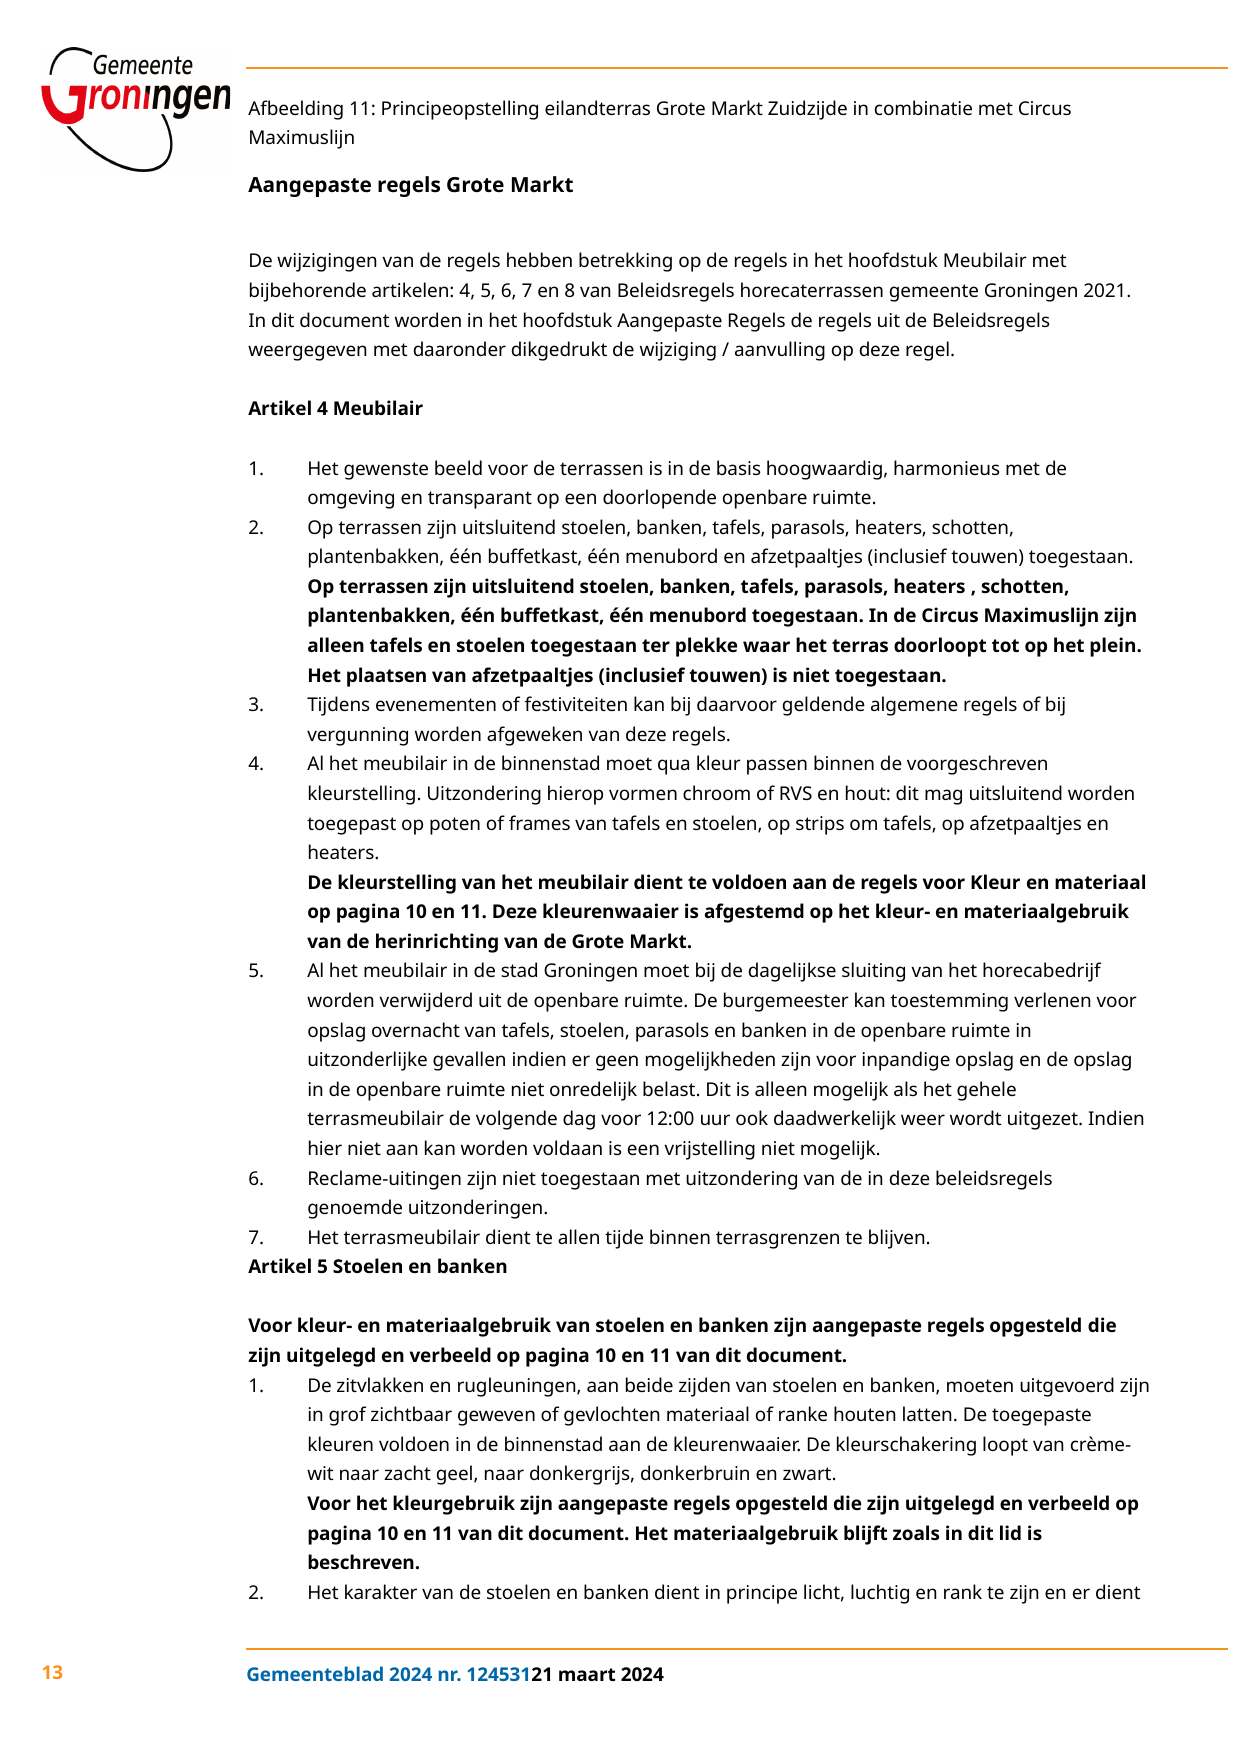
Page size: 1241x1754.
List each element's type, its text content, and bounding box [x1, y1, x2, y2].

list De kleurstelling van het meubilair dient te voldoen aan de regels voor Kleur en materiaal op pagina 10 en 11. Deze kleurenwaaier is afgestemd op het kleur- en materiaalgebruik van de herinrichting van de Grote Markt. [248, 869, 1152, 954]
text De wijzigingen van de regels hebben betrekking op de regels in het hoofdstuk Meubilair met bijbehorende artikelen: 4, 5, 6, 7 en 8 van Beleidsregels horecaterrassen gemeente Groningen 2021. In dit document worden in het hoofdstuk Aangepaste Regels de regels uit de Beleidsregels weergegeven met daaronder dikgedrukt de wijziging / aanvulling op deze regel. [248, 248, 1152, 362]
list Tijdens evenementen of festiviteiten kan bij daarvoor geldende algemene regels of bij vergunning worden afgeweken van deze regels. [248, 691, 1152, 747]
list Het karakter van de stoelen en banken dient in principe licht, luchtig en rank te zijn en er dient [248, 1579, 1152, 1605]
list Het terrasmeubilair dient te allen tijde binnen terrasgrenzen te blijven. [248, 1224, 1152, 1250]
list Al het meubilair in de binnenstad moet qua kleur passen binnen de voorgeschreven kleurstelling. Uitzondering hierop vormen chroom of RVS en hout: dit mag uitsluitend worden toegepast op poten of frames van tafels en stoelen, op strips om tafels, op afzetpaaltjes en heaters. [248, 751, 1152, 865]
text Aangepaste regels Grote Markt [248, 170, 1152, 198]
list Reclame-uitingen zijn niet toegestaan met uitzondering van de in deze beleidsregels genoemde uitzonderingen. [248, 1165, 1152, 1220]
list Op terrassen zijn uitsluitend stoelen, banken, tafels, parasols, heaters , schotten, plantenbakken, één buffetkast, één menubord toegestaan. In de Circus Maximuslijn zijn alleen tafels en stoelen toegestaan ter plekke waar het terras doorloopt tot op het plein. Het plaatsen van afzetpaaltjes (inclusief touwen) is niet toegestaan. [248, 573, 1152, 688]
list De zitvlakken en rugleuningen, aan beide zijden van stoelen en banken, moeten uitgevoerd zijn in grof zichtbaar geweven of gevlochten materiaal of ranke houten latten. De toegepaste kleuren voldoen in de binnenstad aan de kleurenwaaier. De kleurschakering loopt van crème-wit naar zacht geel, naar donkergrijs, donkerbruin en zwart. [248, 1372, 1152, 1486]
text Afbeelding 11: Principeopstelling eilandterras Grote Markt Zuidzijde in combinatie met Circus Maximuslijn [248, 95, 1152, 150]
picture [41, 47, 231, 172]
text Artikel 5 Stoelen en banken [248, 1253, 1152, 1279]
text Artikel 4 Meubilair [248, 396, 1152, 421]
list Al het meubilair in de stad Groningen moet bij de dagelijkse sluiting van het horecabedrijf worden verwijderd uit de openbare ruimte. De burgemeester kan toestemming verlenen voor opslag overnacht van tafels, stoelen, parasols en banken in de openbare ruimte in uitzonderlijke gevallen indien er geen mogelijkheden zijn voor inpandige opslag en de opslag in de openbare ruimte niet onredelijk belast. Dit is alleen mogelijk als het gehele terrasmeubilair de volgende dag voor 12:00 uur ook daadwerkelijk weer wordt uitgezet. Indien hier niet aan kan worden voldaan is een vrijstelling niet mogelijk. [248, 958, 1152, 1161]
list Voor het kleurgebruik zijn aangepaste regels opgesteld die zijn uitgelegd en verbeeld op pagina 10 en 11 van dit document. Het materiaalgebruik blijft zoals in dit lid is beschreven. [248, 1490, 1152, 1575]
list Op terrassen zijn uitsluitend stoelen, banken, tafels, parasols, heaters, schotten, plantenbakken, één buffetkast, één menubord en afzetpaaltjes (inclusief touwen) toegestaan. [248, 514, 1152, 569]
text Voor kleur- en materiaalgebruik van stoelen en banken zijn aangepaste regels opgesteld die zijn uitgelegd en verbeeld op pagina 10 en 11 van dit document. [248, 1313, 1152, 1368]
list Het gewenste beeld voor de terrassen is in de basis hoogwaardig, harmonieus met de omgeving en transparant op een doorlopende openbare ruimte. [248, 455, 1152, 510]
